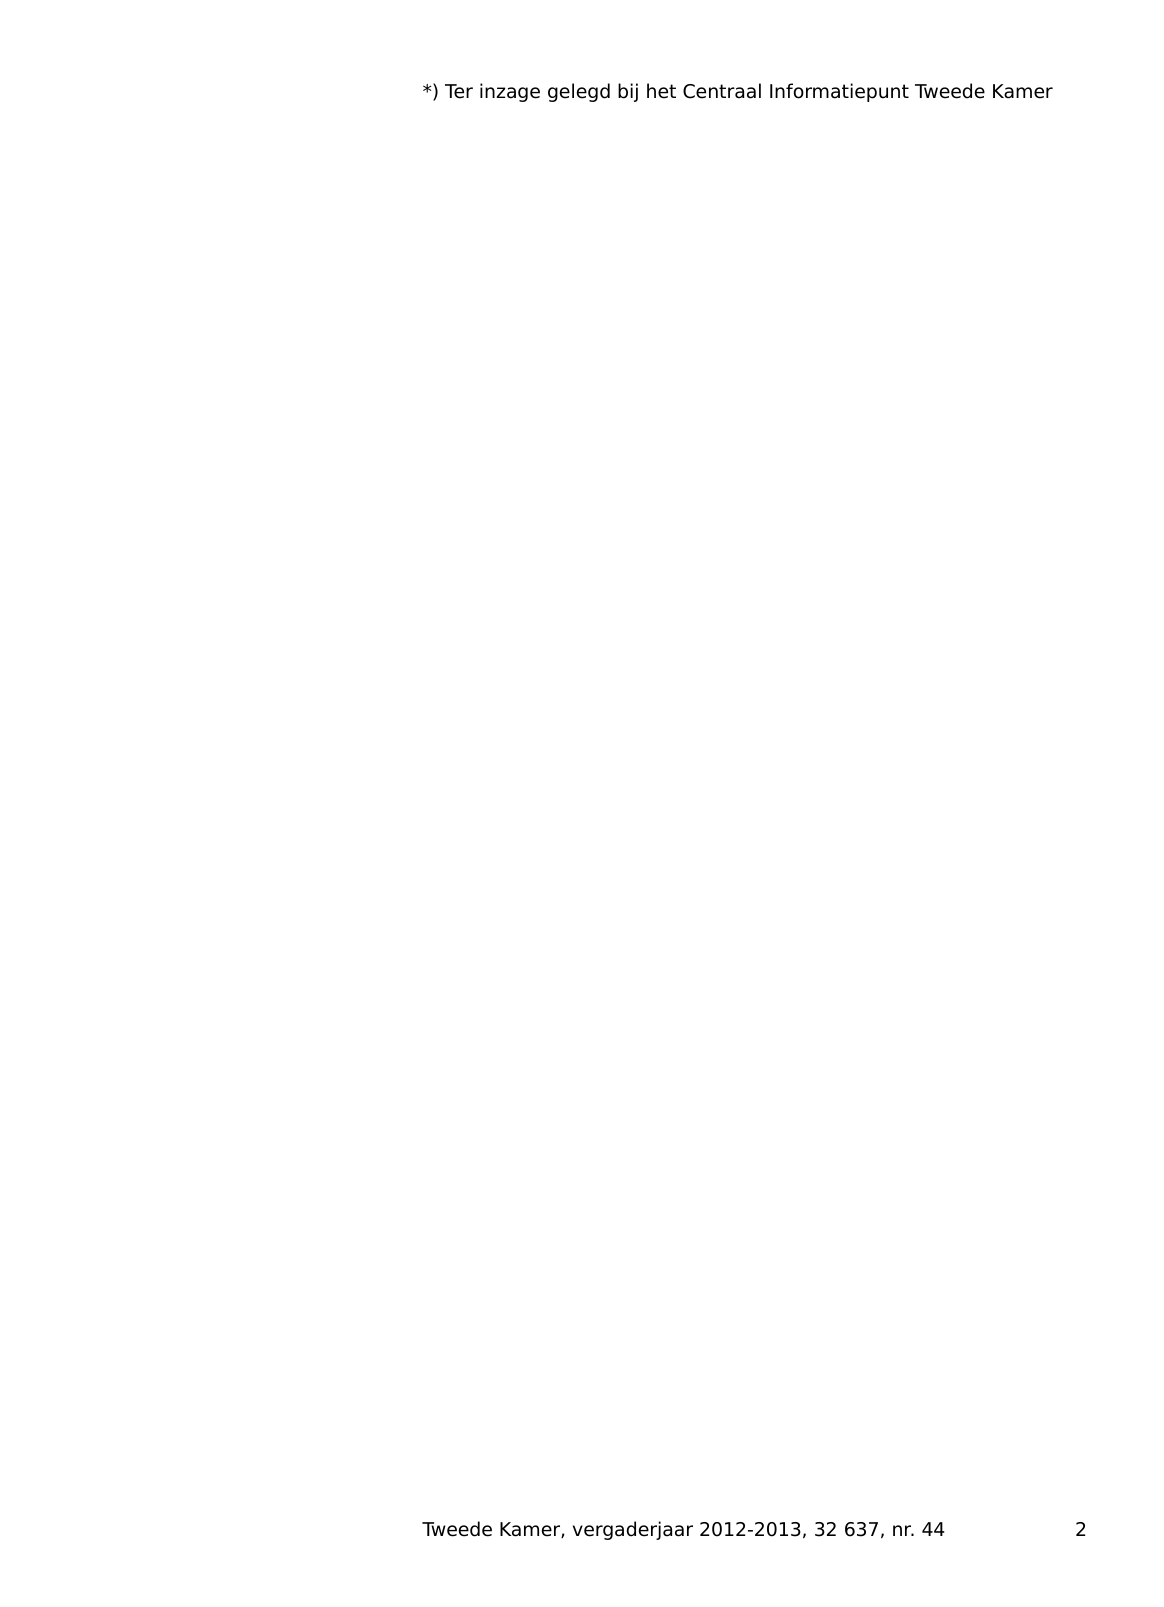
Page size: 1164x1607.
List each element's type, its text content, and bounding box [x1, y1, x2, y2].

text *) Ter inzage gelegd bij het Centraal Informatiepunt Tweede Kamer [422, 81, 1087, 103]
